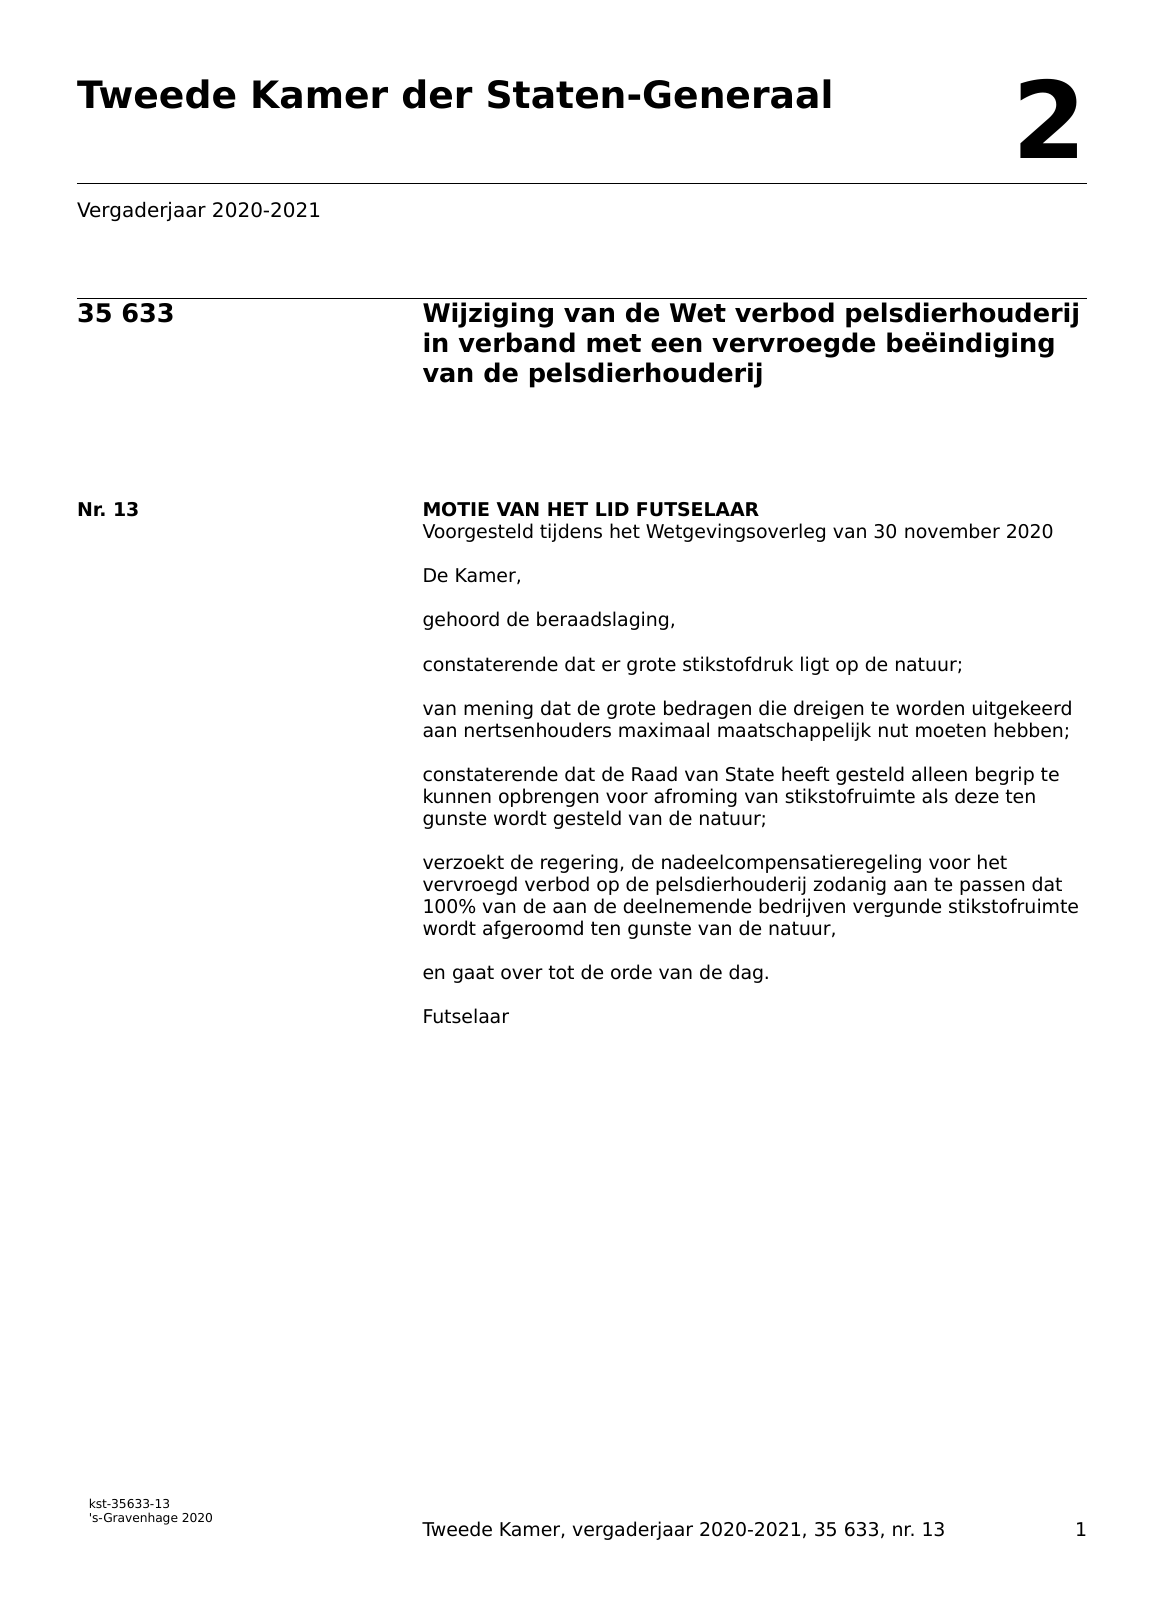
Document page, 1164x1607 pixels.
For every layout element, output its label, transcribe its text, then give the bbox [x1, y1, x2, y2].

text van mening dat de grote bedragen die dreigen te worden uitgekeerd aan nertsenhouders maximaal maatschappelijk nut moeten hebben; [422, 698, 1087, 742]
table_header 2 [886, 59, 1087, 183]
text Voorgesteld tijdens het Wetgevingsoverleg van 30 november 2020 [422, 521, 1087, 543]
table_header Tweede Kamer der Staten-Generaal [77, 59, 886, 183]
text verzoekt de regering, de nadeelcompensatieregeling voor het vervroegd verbod op de pelsdierhouderij zodanig aan te passen dat 100% van de aan de deelnemende bedrijven vergunde stikstofruimte wordt afgeroomd ten gunste van de natuur, [422, 852, 1087, 940]
table_cell Vergaderjaar 2020-2021 [77, 184, 1087, 298]
subtitle Nr. 13 MOTIE VAN HET LID FUTSELAAR [77, 499, 1087, 521]
text constaterende dat er grote stikstofdruk ligt op de natuur; [422, 653, 1087, 676]
text kst-35633-13 [88, 1497, 323, 1511]
text Futselaar [422, 1006, 1087, 1028]
text gehoord de beraadslaging, [422, 609, 1087, 631]
subtitle 35 633 Wijziging van de Wet verbod pelsdierhouderij in verband met een vervroegde beëindiging van de pelsdierhouderij [77, 299, 1087, 388]
text De Kamer, [422, 565, 1087, 587]
text constaterende dat de Raad van State heeft gesteld alleen begrip te kunnen opbrengen voor afroming van stikstofruimte als deze ten gunste wordt gesteld van de natuur; [422, 764, 1087, 830]
text 's-Gravenhage 2020 [88, 1511, 323, 1525]
text en gaat over tot de orde van de dag. [422, 962, 1087, 984]
